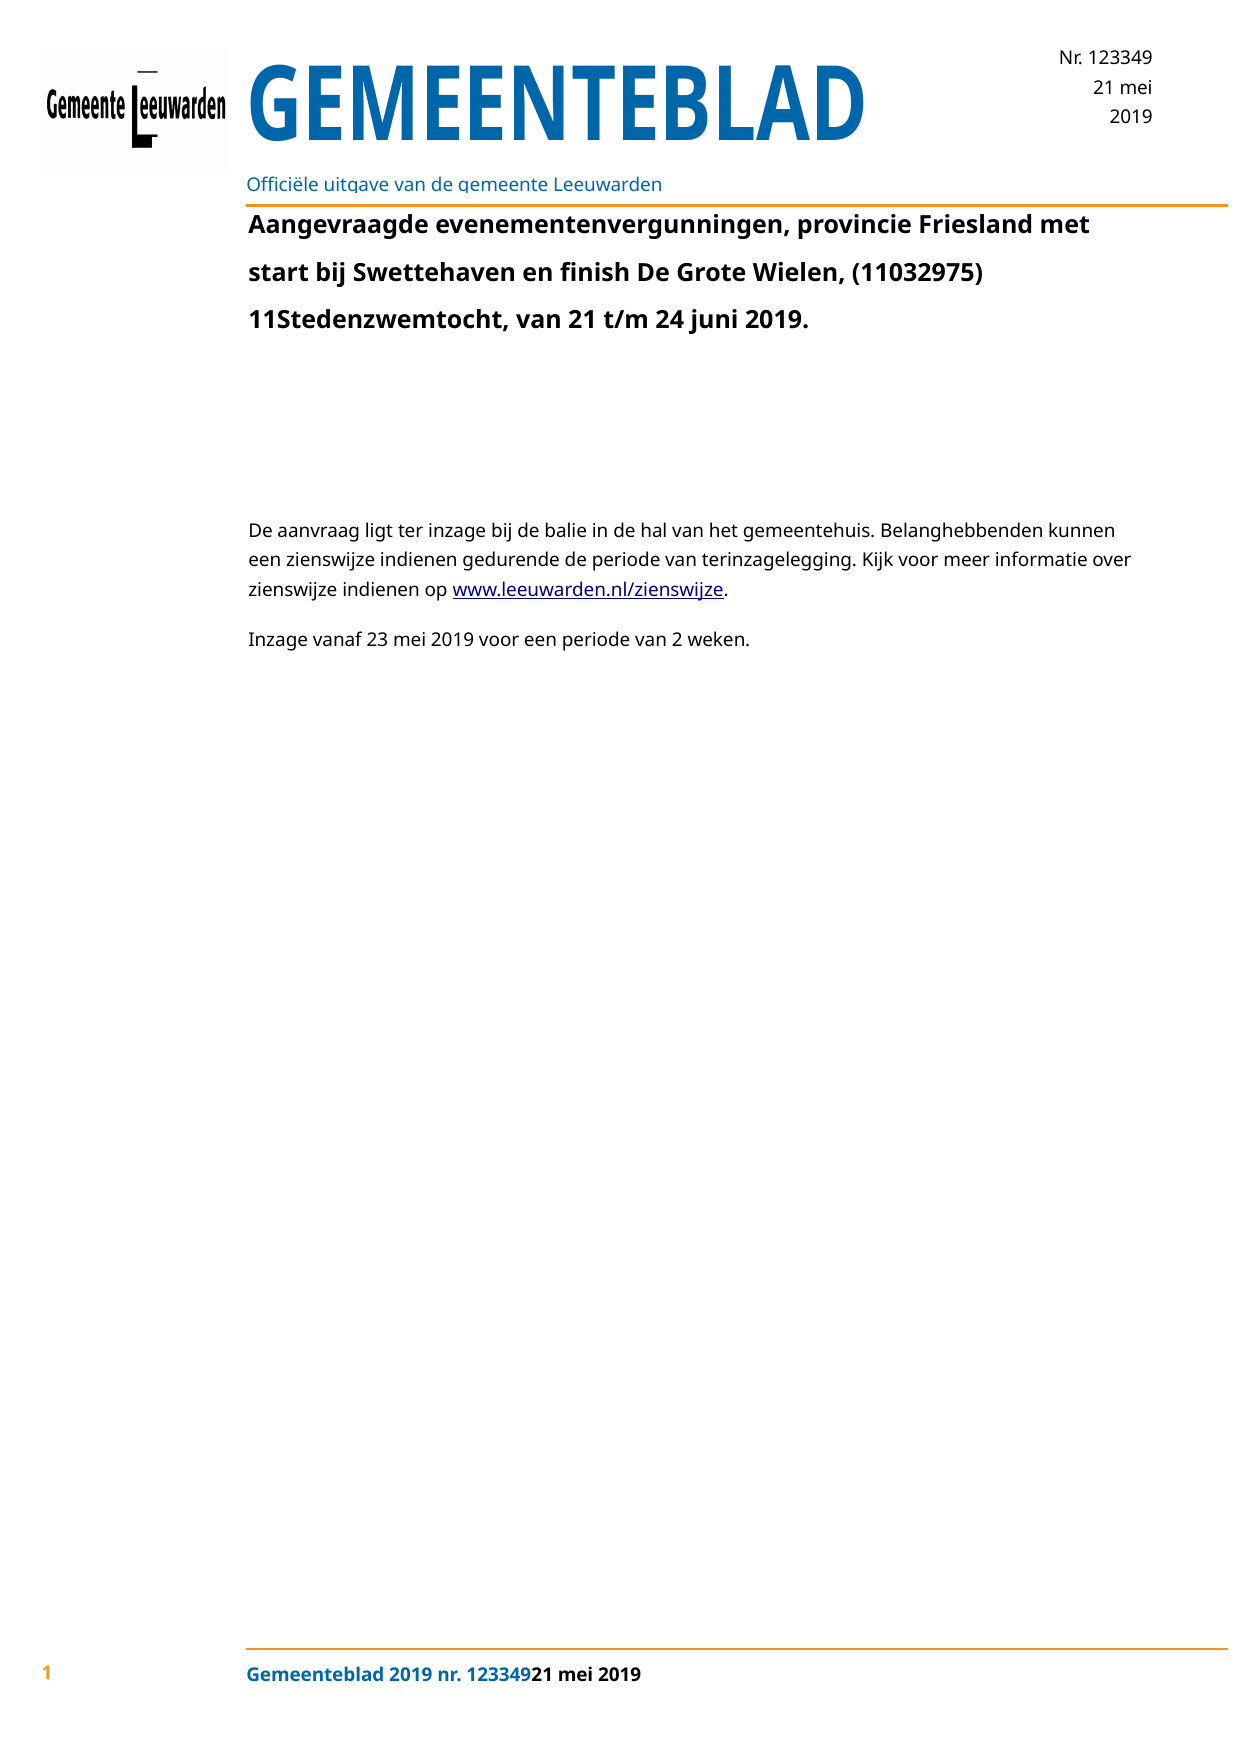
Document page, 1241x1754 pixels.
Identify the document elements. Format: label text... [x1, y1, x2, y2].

text De aanvraag ligt ter inzage bij de balie in de hal van het gemeentehuis. Belanghebbenden kunnen een zienswijze indienen gedurende de periode van terinzagelegging. Kijk voor meer informatie over zienswijze indienen op www.leeuwarden.nl/zienswijze. [248, 517, 1152, 602]
text Inzage vanaf 23 mei 2019 voor een periode van 2 weken. [248, 626, 1152, 652]
picture [41, 47, 231, 172]
text Aangevraagde evenementenvergunningen, provincie Friesland met start bij Swettehaven en finish De Grote Wielen, (11032975) 11Stedenzwemtocht, van 21 t/m 24 juni 2019. [248, 207, 1152, 336]
